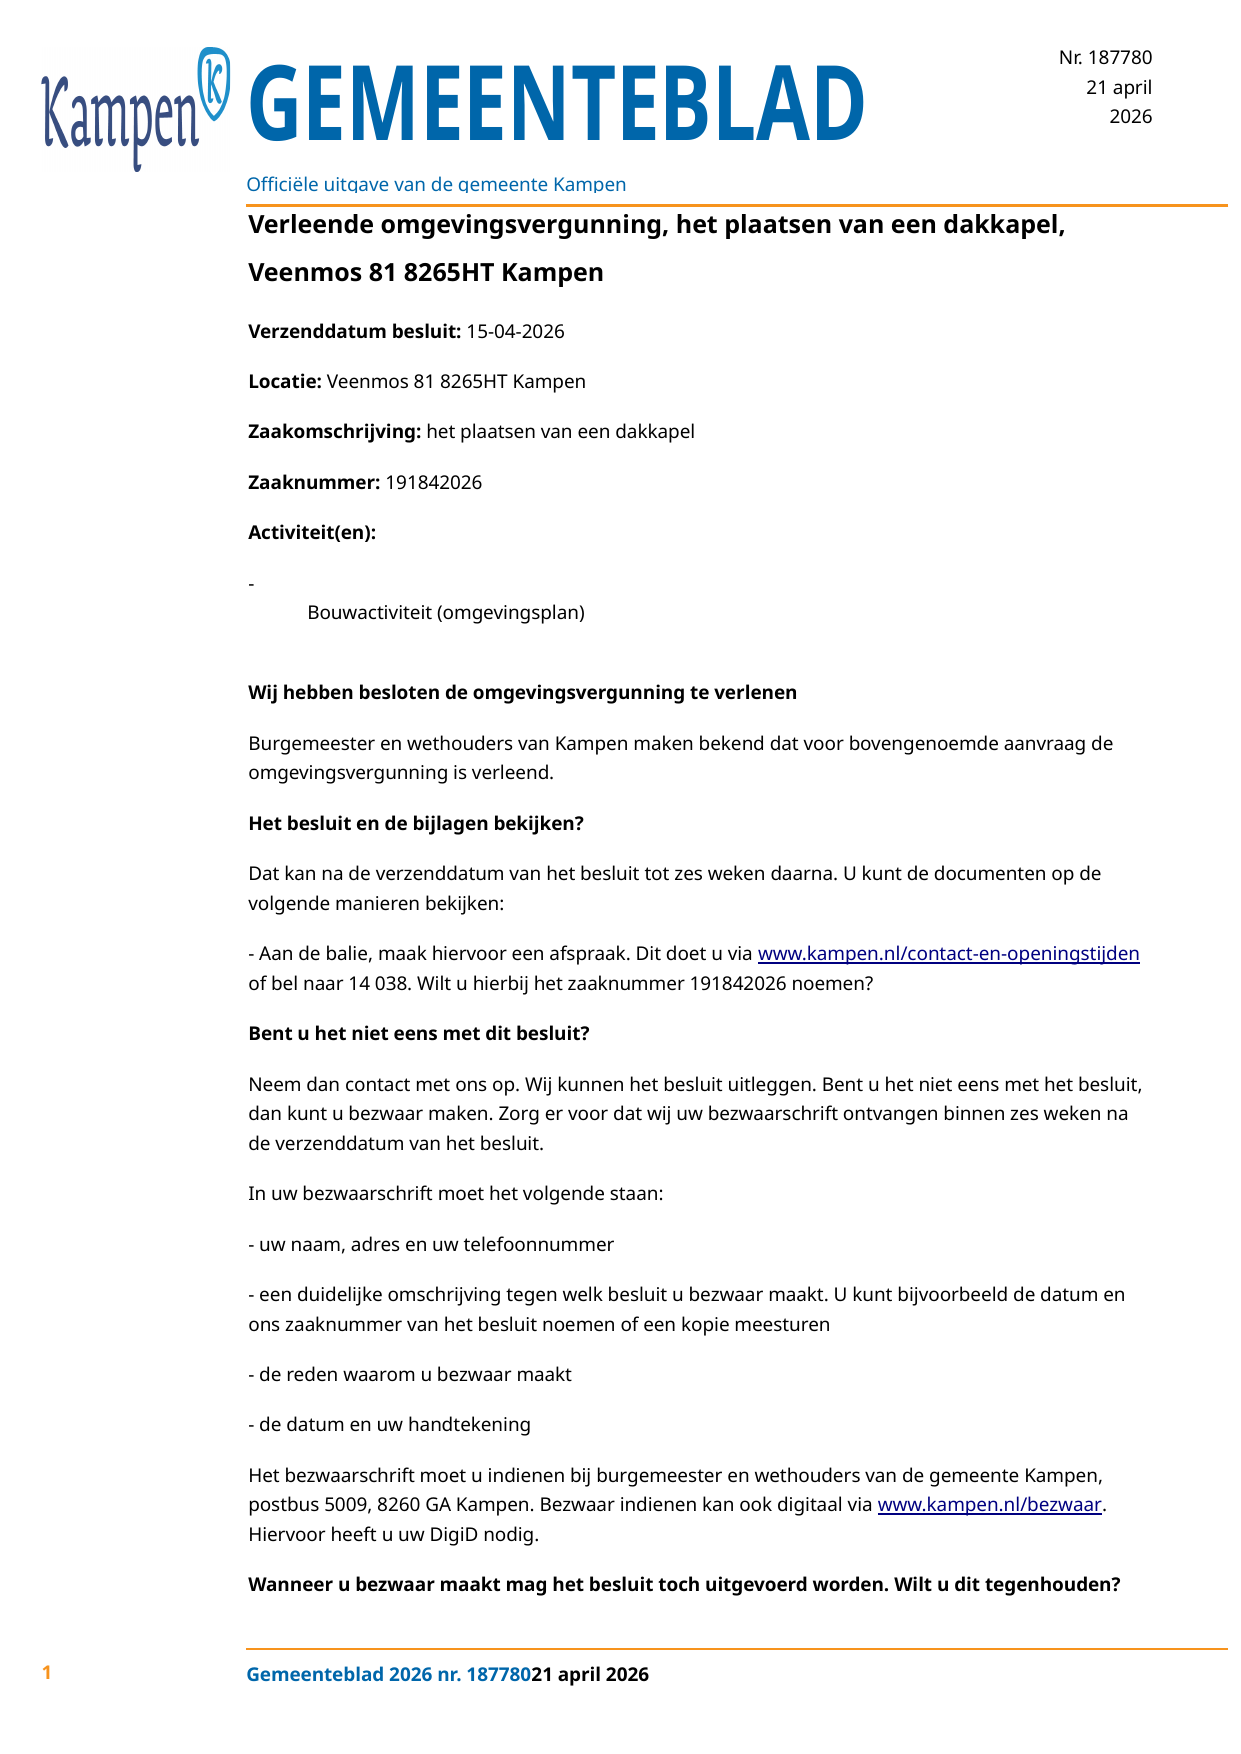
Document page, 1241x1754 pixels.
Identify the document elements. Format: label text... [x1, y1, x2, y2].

text Zaakomschrijving: het plaatsen van een dakkapel [248, 419, 1152, 444]
text Wij hebben besloten de omgevingsvergunning te verlenen [248, 679, 1152, 705]
text Het besluit en de bijlagen bekijken? [248, 810, 1152, 836]
text Burgemeester en wethouders van Kampen maken bekend dat voor bovengenoemde aanvraag de omgevingsvergunning is verleend. [248, 730, 1152, 785]
text Het bezwaarschrift moet u indienen bij burgemeester en wethouders van de gemeente Kampen, postbus 5009, 8260 GA Kampen. Bezwaar indienen kan ook digitaal via www.kampen.nl/bezwaar. Hiervoor heeft u uw DigiD nodig. [248, 1462, 1152, 1547]
text - de reden waarom u bezwaar maakt [248, 1361, 1152, 1387]
list Bouwactiviteit (omgevingsplan) [248, 599, 1152, 625]
text - een duidelijke omschrijving tegen welk besluit u bezwaar maakt. U kunt bijvoorbeeld de datum en ons zaaknummer van het besluit noemen of een kopie meesturen [248, 1281, 1152, 1337]
text Locatie: Veenmos 81 8265HT Kampen [248, 368, 1152, 394]
picture [41, 47, 231, 172]
text Zaaknummer: 191842026 [248, 469, 1152, 495]
text Neem dan contact met ons op. Wij kunnen het besluit uitleggen. Bent u het niet eens met het besluit, dan kunt u bezwaar maken. Zorg er voor dat wij uw bezwaarschrift ontvangen binnen zes weken na de verzenddatum van het besluit. [248, 1071, 1152, 1156]
text Wanneer u bezwaar maakt mag het besluit toch uitgevoerd worden. Wilt u dit tegenhouden? [248, 1572, 1152, 1597]
text - uw naam, adres en uw telefoonnummer [248, 1231, 1152, 1257]
text Activiteit(en): [248, 519, 1152, 545]
text In uw bezwaarschrift moet het volgende staan: [248, 1180, 1152, 1206]
text Verzenddatum besluit: 15-04-2026 [248, 318, 1152, 344]
text - de datum en uw handtekening [248, 1412, 1152, 1437]
text Verleende omgevingsvergunning, het plaatsen van een dakkapel, Veenmos 81 8265HT Kampen [248, 207, 1152, 288]
text Bent u het niet eens met dit besluit? [248, 1020, 1152, 1046]
text Dat kan na de verzenddatum van het besluit tot zes weken daarna. U kunt de documenten op de volgende manieren bekijken: [248, 860, 1152, 916]
text - Aan de balie, maak hiervoor een afspraak. Dit doet u via www.kampen.nl/contact-en-openingstijden of bel naar 14 038. Wilt u hierbij het zaaknummer 191842026 noemen? [248, 940, 1152, 996]
